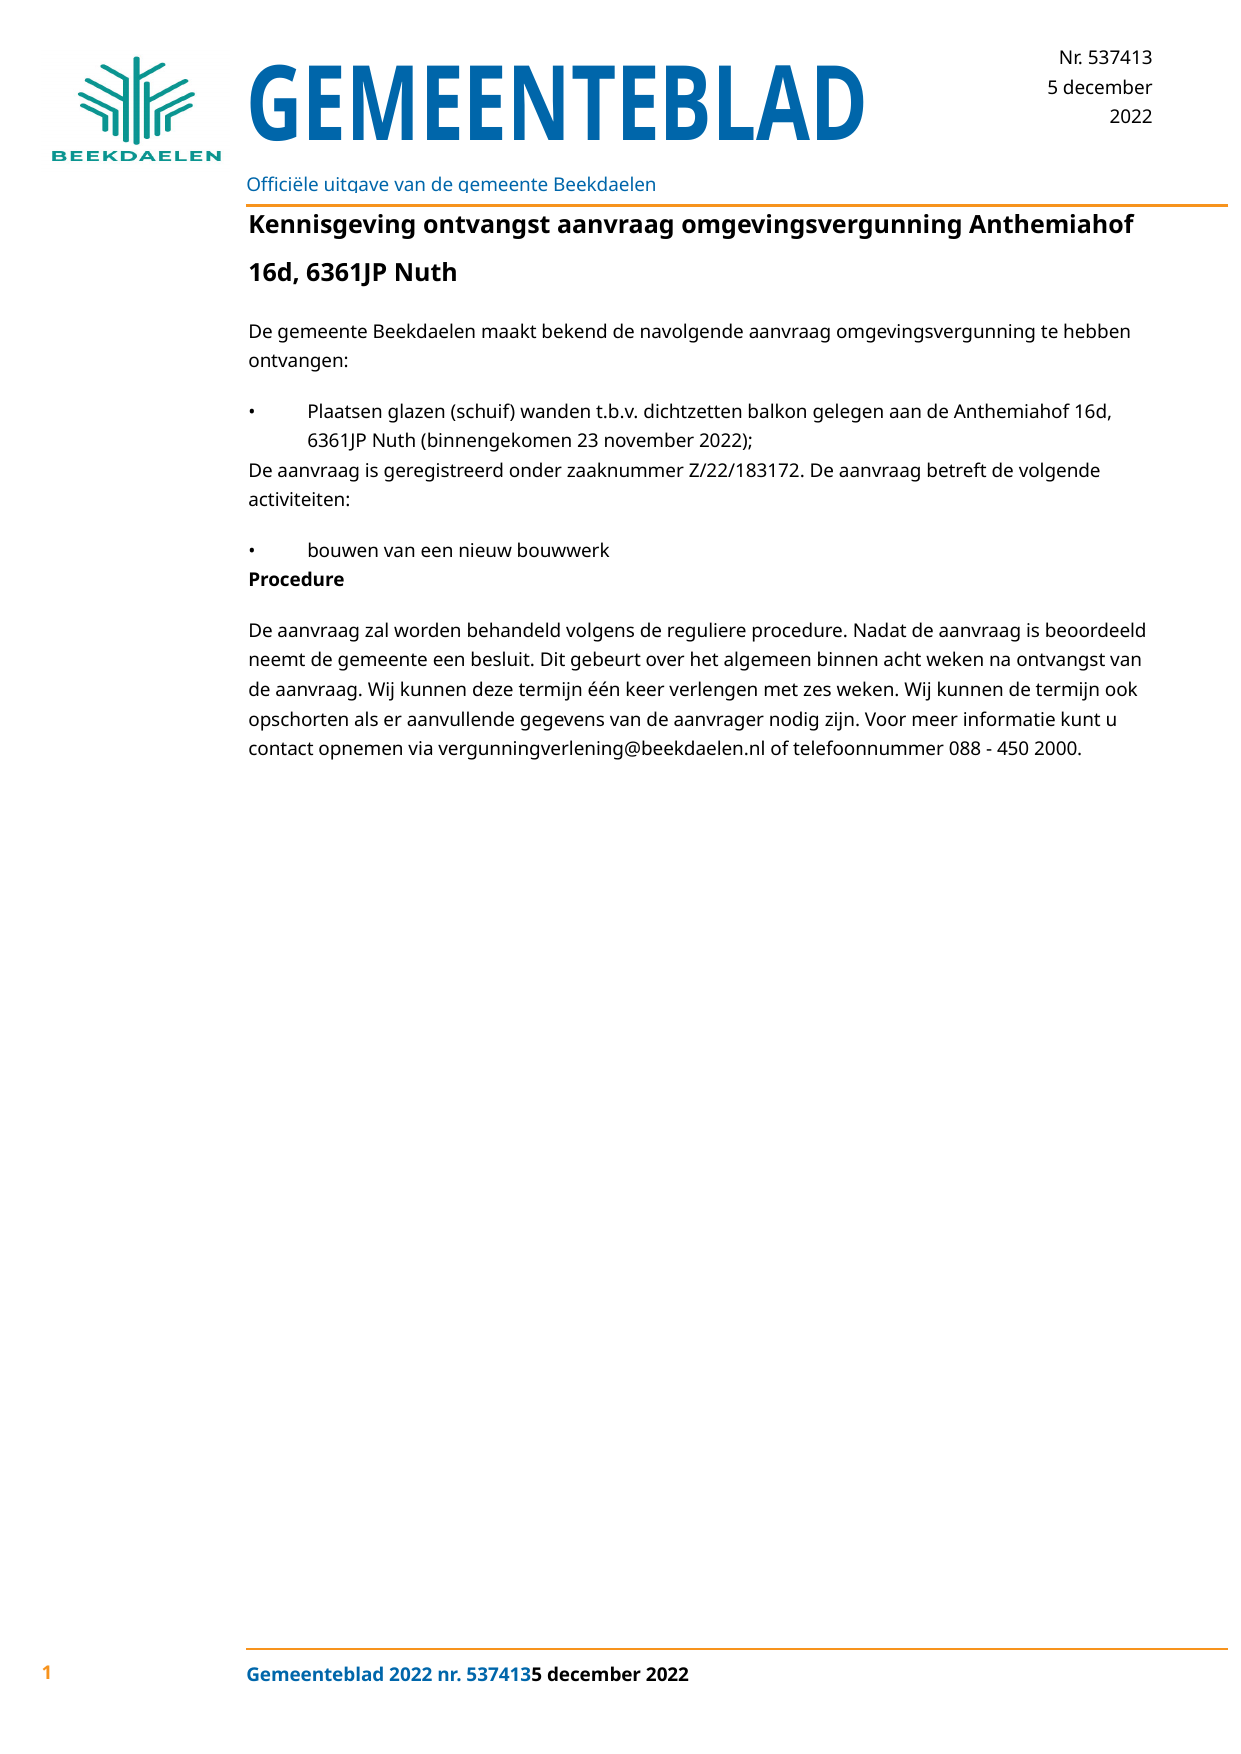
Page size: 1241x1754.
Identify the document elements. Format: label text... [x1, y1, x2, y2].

text Kennisgeving ontvangst aanvraag omgevingsvergunning Anthemiahof 16d, 6361JP Nuth [248, 207, 1152, 288]
list bouwen van een nieuw bouwwerk [248, 537, 1152, 563]
picture [41, 47, 231, 172]
text Procedure [248, 567, 1152, 592]
text De gemeente Beekdaelen maakt bekend de navolgende aanvraag omgevingsvergunning te hebben ontvangen: [248, 318, 1152, 373]
list Plaatsen glazen (schuif) wanden t.b.v. dichtzetten balkon gelegen aan de Anthemiahof 16d, 6361JP Nuth (binnengekomen 23 november 2022); [248, 398, 1152, 453]
text De aanvraag is geregistreerd onder zaaknummer Z/22/183172. De aanvraag betreft de volgende activiteiten: [248, 457, 1152, 512]
text De aanvraag zal worden behandeld volgens de reguliere procedure. Nadat de aanvraag is beoordeeld neemt de gemeente een besluit. Dit gebeurt over het algemeen binnen acht weken na ontvangst van de aanvraag. Wij kunnen deze termijn één keer verlengen met zes weken. Wij kunnen de termijn ook opschorten als er aanvullende gegevens van de aanvrager nodig zijn. Voor meer informatie kunt u contact opnemen via vergunningverlening@beekdaelen.nl of telefoonnummer 088 - 450 2000. [248, 617, 1152, 761]
